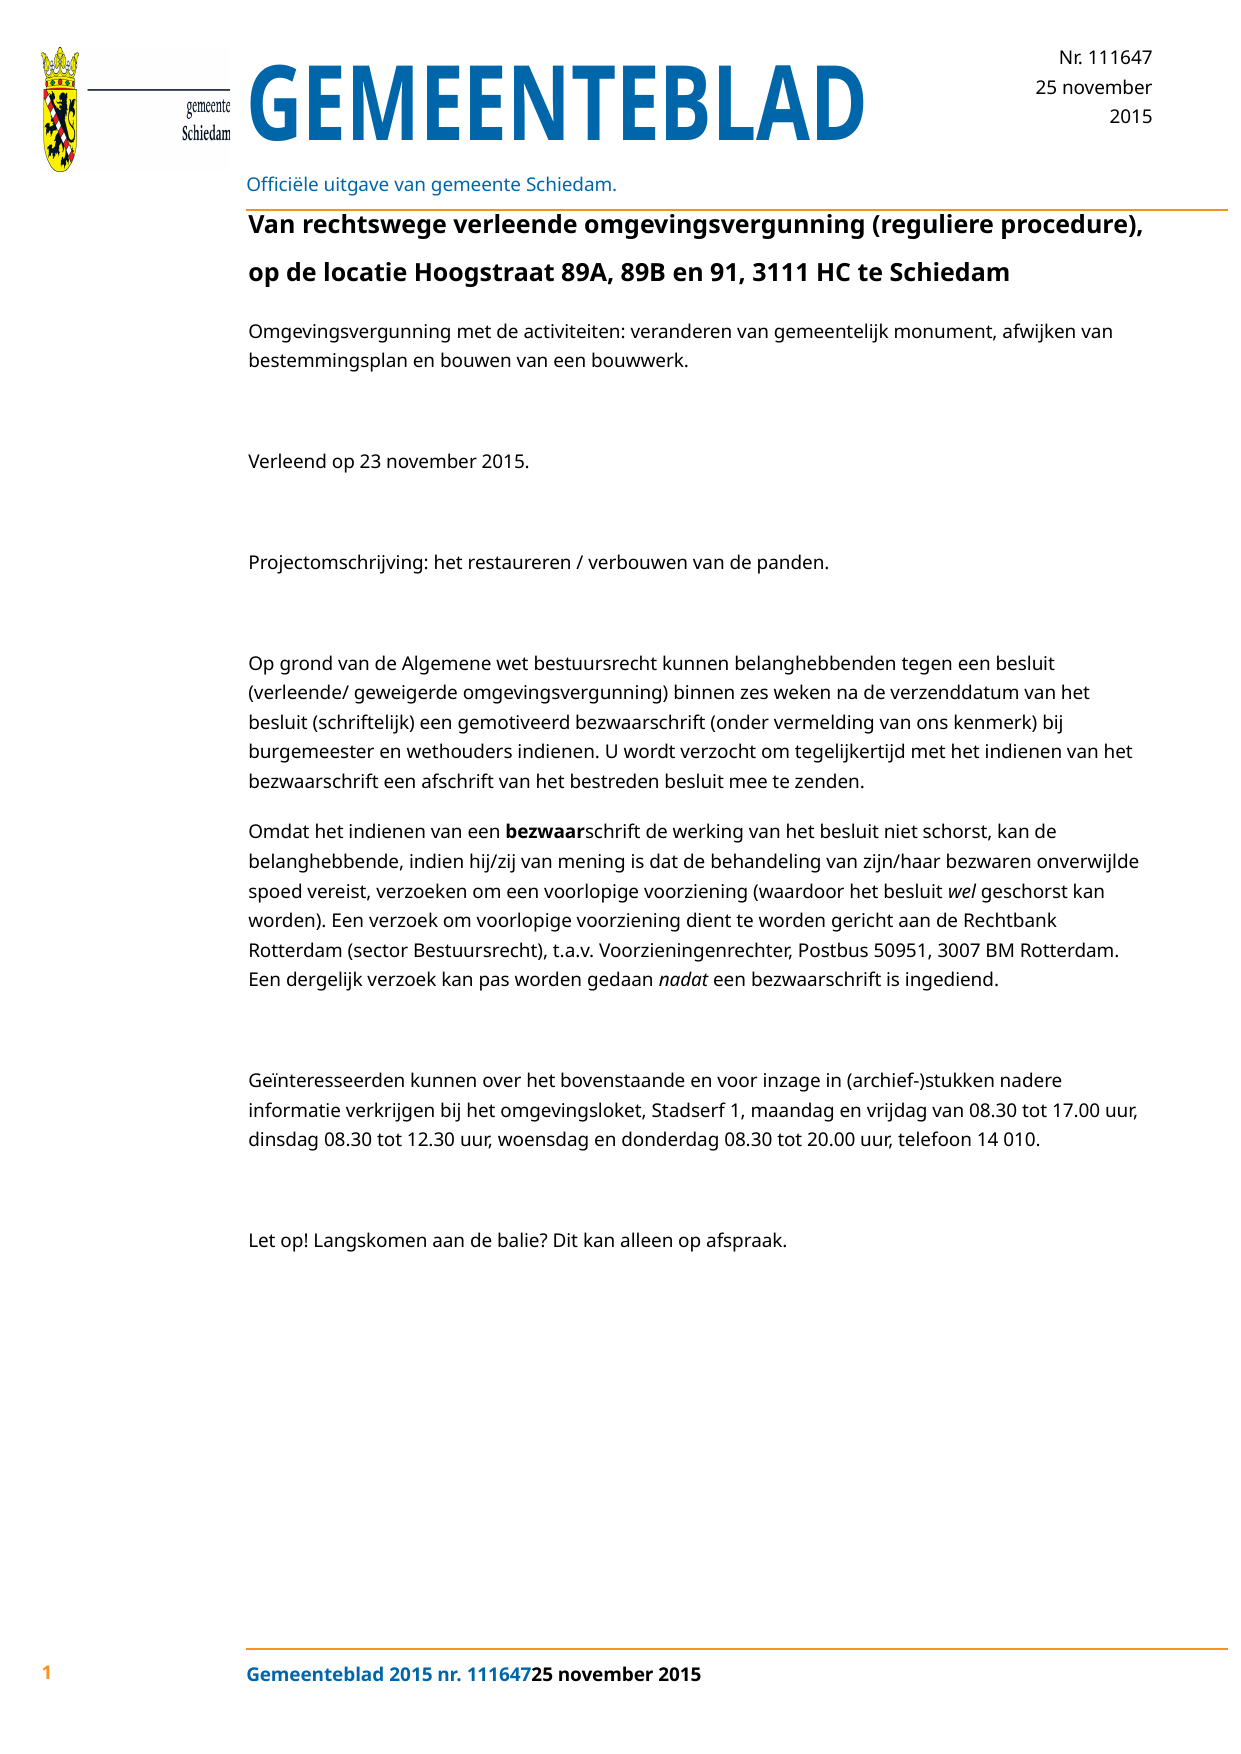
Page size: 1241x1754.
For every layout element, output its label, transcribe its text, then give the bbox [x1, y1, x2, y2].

text Geïnteresseerden kunnen over het bovenstaande en voor inzage in (archief-)stukken nadere informatie verkrijgen bij het omgevingsloket, Stadserf 1, maandag en vrijdag van 08.30 tot 17.00 uur, dinsdag 08.30 tot 12.30 uur, woensdag en donderdag 08.30 tot 20.00 uur, telefoon 14 010. [248, 1067, 1152, 1152]
text Omdat het indienen van een bezwaarschrift de werking van het besluit niet schorst, kan de belanghebbende, indien hij/zij van mening is dat de behandeling van zijn/haar bezwaren onverwijlde spoed vereist, verzoeken om een voorlopige voorziening (waardoor het besluit wel geschorst kan worden). Een verzoek om voorlopige voorziening dient te worden gericht aan de Rechtbank Rotterdam (sector Bestuursrecht), t.a.v. Voorzieningenrechter, Postbus 50951, 3007 BM Rotterdam. Een dergelijk verzoek kan pas worden gedaan nadat een bezwaarschrift is ingediend. [248, 819, 1152, 992]
text Projectomschrijving: het restaureren / verbouwen van de panden. [248, 549, 1152, 575]
text Verleend op 23 november 2015. [248, 448, 1152, 474]
text Let op! Langskomen aan de balie? Dit kan alleen op afspraak. [248, 1227, 1152, 1253]
text Op grond van de Algemene wet bestuursrecht kunnen belanghebbenden tegen een besluit (verleende/ geweigerde omgevingsvergunning) binnen zes weken na de verzenddatum van het besluit (schriftelijk) een gemotiveerd bezwaarschrift (onder vermelding van ons kenmerk) bij burgemeester en wethouders indienen. U wordt verzocht om tegelijkertijd met het indienen van het bezwaarschrift een afschrift van het bestreden besluit mee te zenden. [248, 650, 1152, 794]
picture [41, 47, 231, 172]
text Omgevingsvergunning met de activiteiten: veranderen van gemeentelijk monument, afwijken van bestemmingsplan en bouwen van een bouwwerk. [248, 318, 1152, 373]
text Van rechtswege verleende omgevingsvergunning (reguliere procedure), op de locatie Hoogstraat 89A, 89B en 91, 3111 HC te Schiedam [248, 211, 1152, 288]
